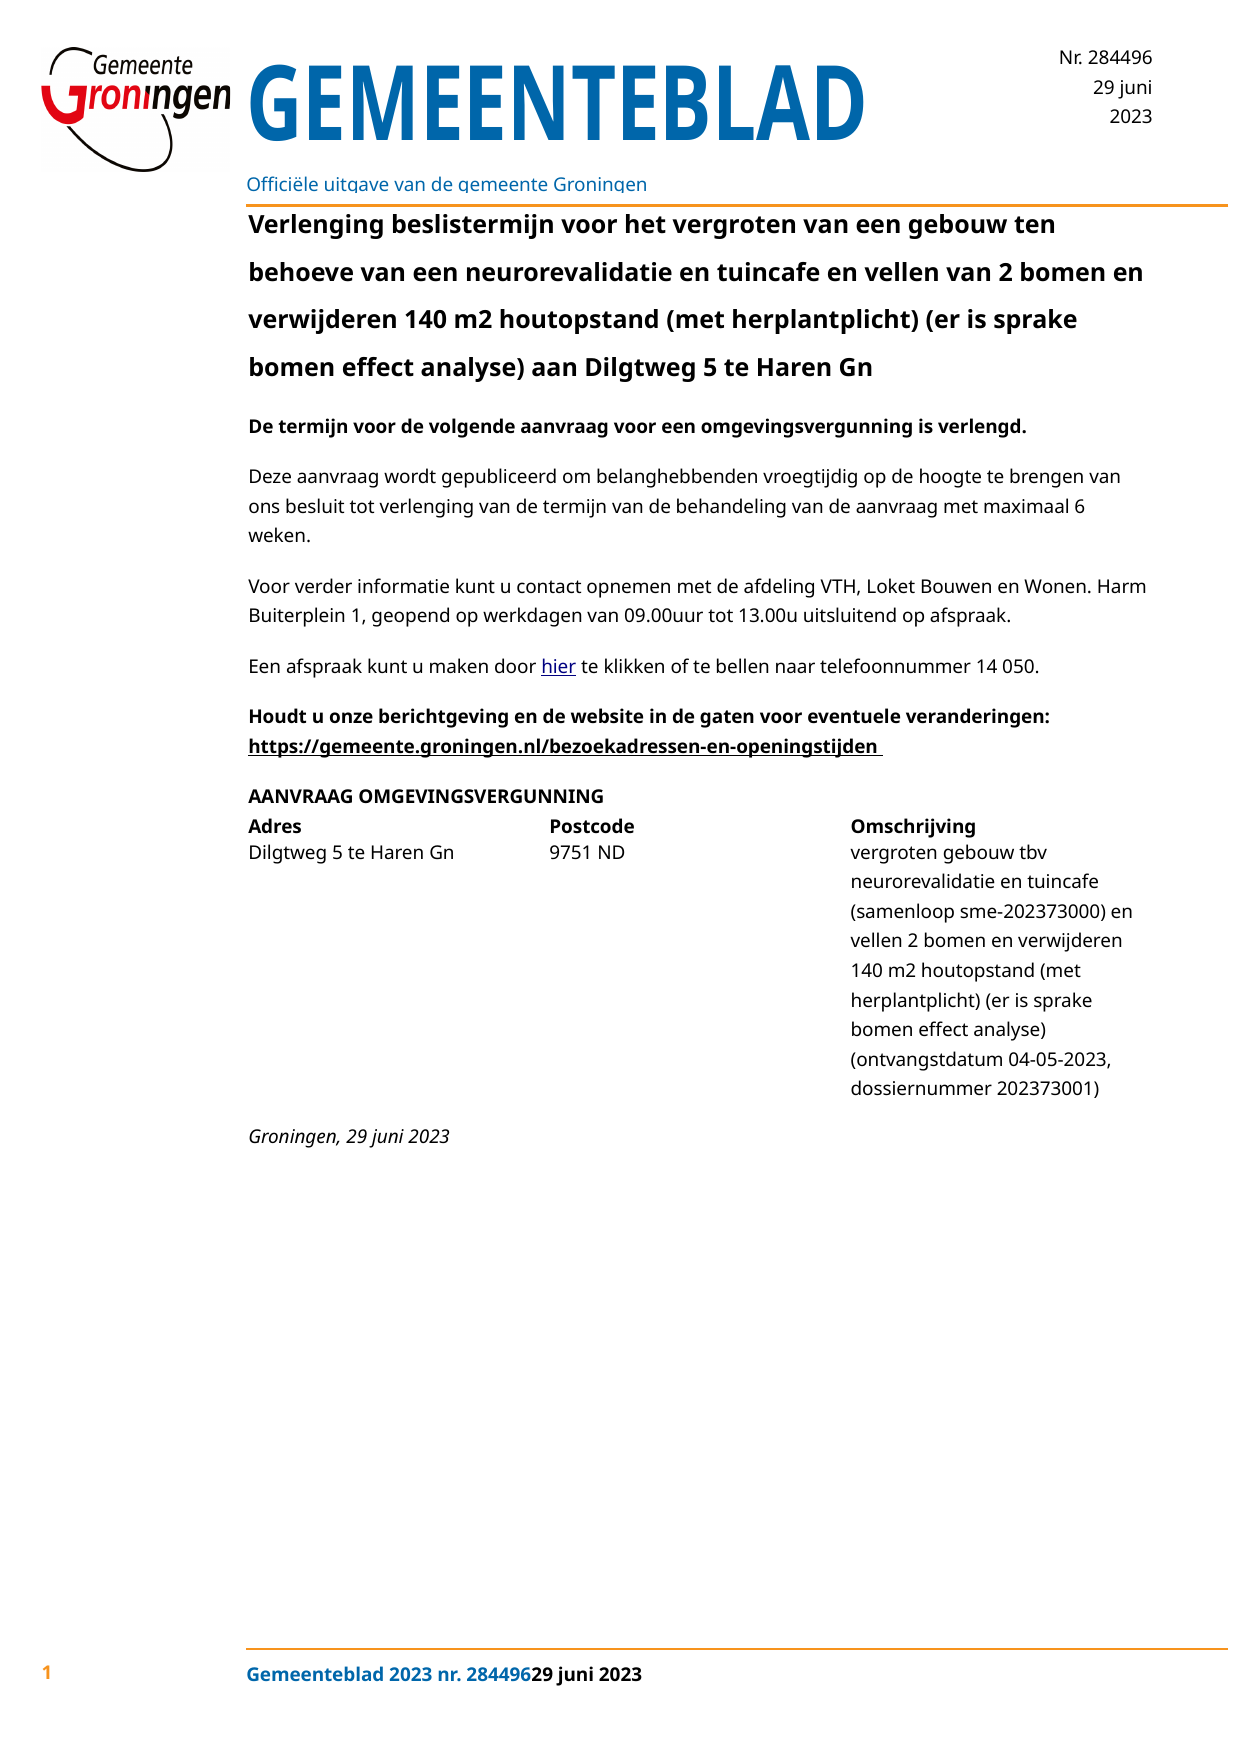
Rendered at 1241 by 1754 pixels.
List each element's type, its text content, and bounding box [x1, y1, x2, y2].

table_cell 9751 ND [549, 839, 850, 1101]
table_cell vergroten gebouw tbv neurorevalidatie en tuincafe (samenloop sme-202373000) en vellen 2 bomen en verwijderen 140 m2 houtopstand (met herplantplicht) (er is sprake bomen effect analyse) (ontvangstdatum 04-05-2023, dossiernummer 202373001) [850, 839, 1152, 1101]
text Deze aanvraag wordt gepubliceerd om belanghebbenden vroegtijdig op de hoogte te brengen van ons besluit tot verlenging van de termijn van de behandeling van de aanvraag met maximaal 6 weken. [248, 463, 1152, 548]
text AANVRAAG OMGEVINGSVERGUNNING [248, 783, 1152, 809]
text De termijn voor de volgende aanvraag voor een omgevingsvergunning is verlengd. [248, 413, 1152, 439]
text Verlenging beslistermijn voor het vergroten van een gebouw ten behoeve van een neurorevalidatie en tuincafe en vellen van 2 bomen en verwijderen 140 m2 houtopstand (met herplantplicht) (er is sprake bomen effect analyse) aan Dilgtweg 5 te Haren Gn [248, 207, 1152, 384]
table_header Omschrijving [850, 813, 1152, 839]
text Een afspraak kunt u maken door hier te klikken of te bellen naar telefoonnummer 14 050. [248, 653, 1152, 679]
text Voor verder informatie kunt u contact opnemen met de afdeling VTH, Loket Bouwen en Wonen. Harm Buiterplein 1, geopend op werkdagen van 09.00uur tot 13.00u uitsluitend op afspraak. [248, 573, 1152, 628]
picture [41, 47, 231, 172]
table_cell Dilgtweg 5 te Haren Gn [248, 839, 549, 1101]
text Groningen, 29 juni 2023 [248, 1123, 1152, 1148]
table_header Postcode [549, 813, 850, 839]
table_header Adres [248, 813, 549, 839]
text Houdt u onze berichtgeving en de website in de gaten voor eventuele veranderingen: https://gemeente.groningen.nl/bezoekadressen-en-openingstijden [248, 703, 1152, 759]
